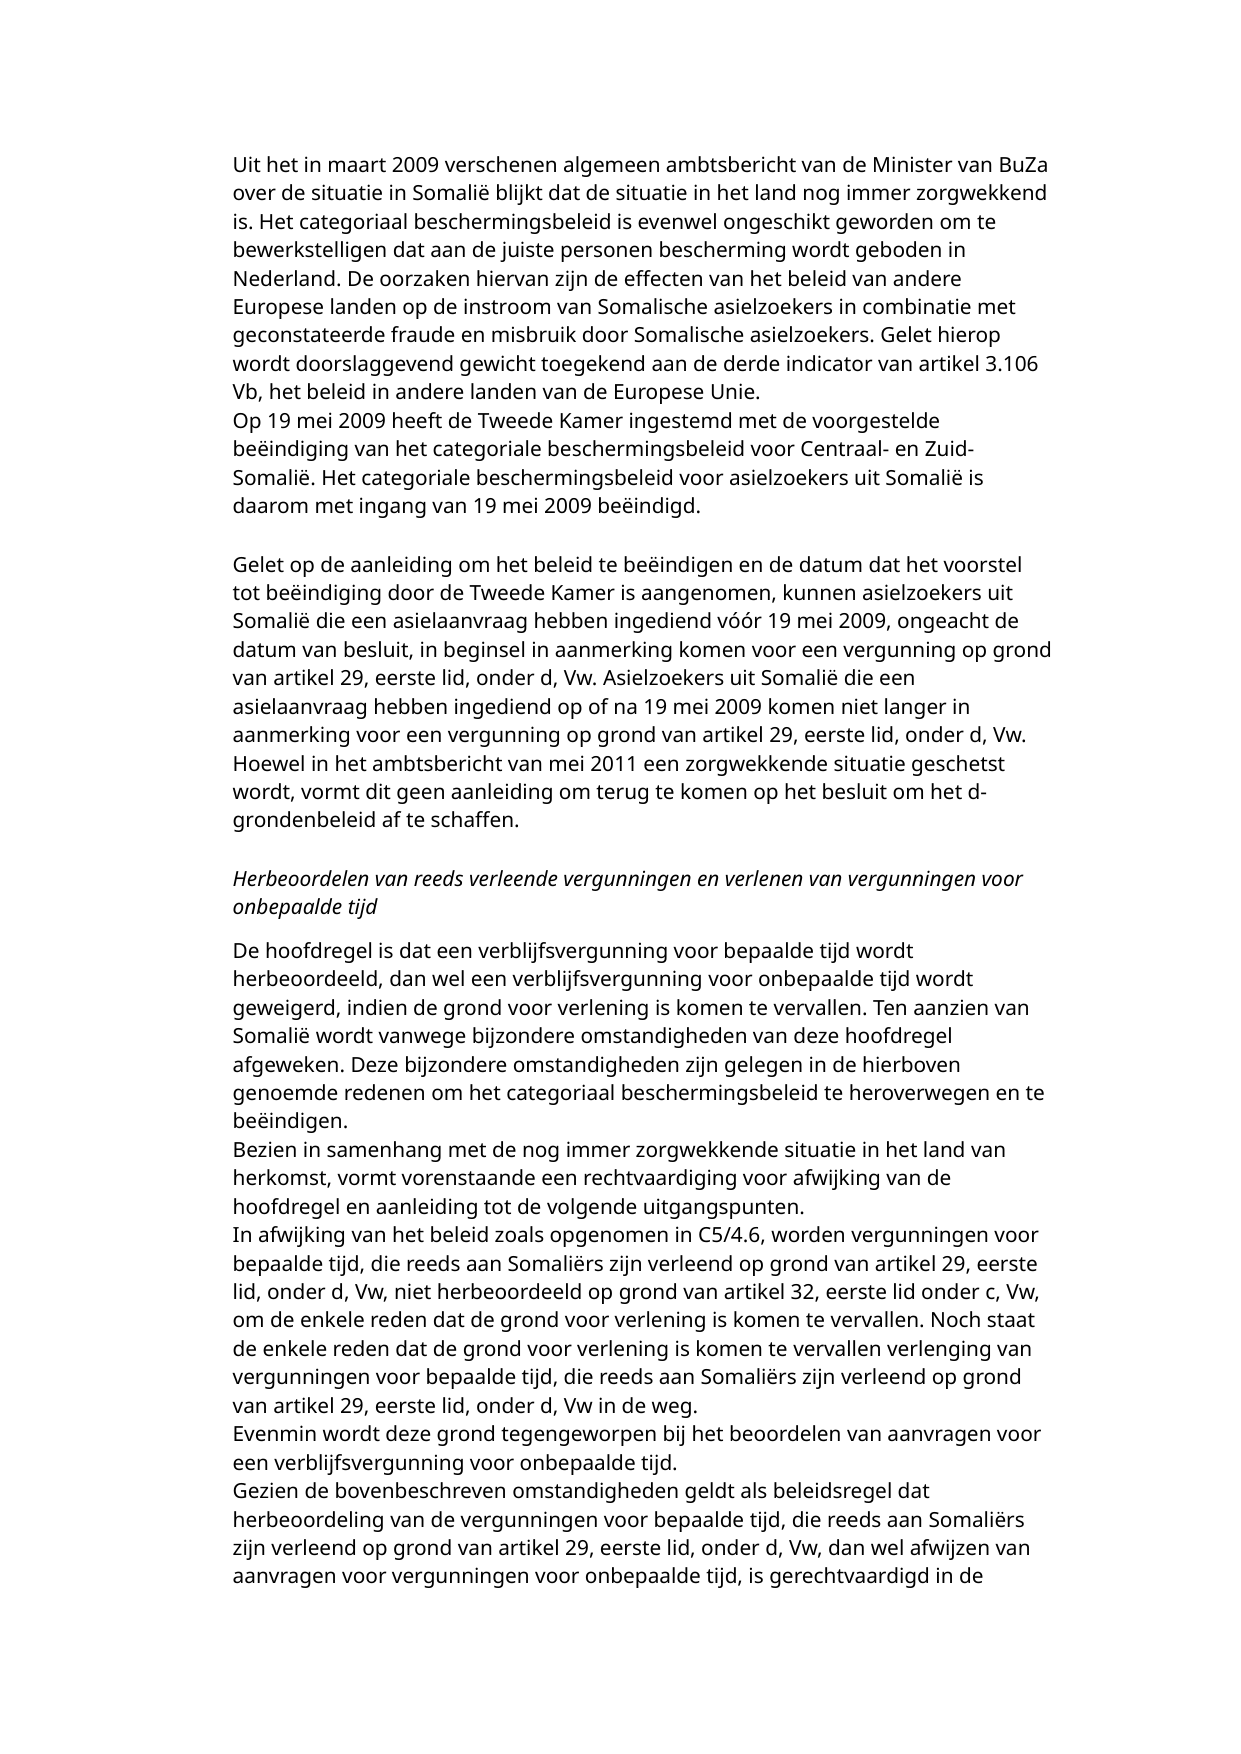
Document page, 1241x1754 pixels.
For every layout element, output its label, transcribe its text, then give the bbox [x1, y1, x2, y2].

text Op 19 mei 2009 heeft de Tweede Kamer ingestemd met de voorgestelde beëindiging van het categoriale beschermingsbeleid voor Centraal- en Zuid- Somalië. Het categoriale beschermingsbeleid voor asielzoekers uit Somalië is daarom met ingang van 19 mei 2009 beëindigd. [232, 406, 1053, 520]
text Uit het in maart 2009 verschenen algemeen ambtsbericht van de Minister van BuZa over de situatie in Somalië blijkt dat de situatie in het land nog immer zorgwekkend is. Het categoriaal beschermingsbeleid is evenwel ongeschikt geworden om te bewerkstelligen dat aan de juiste personen bescherming wordt geboden in Nederland. De oorzaken hiervan zijn de effecten van het beleid van andere Europese landen op de instroom van Somalische asielzoekers in combinatie met geconstateerde fraude en misbruik door Somalische asielzoekers. Gelet hierop wordt doorslaggevend gewicht toegekend aan de derde indicator van artikel 3.106 Vb, het beleid in andere landen van de Europese Unie. [232, 150, 1053, 406]
text Gezien de bovenbeschreven omstandigheden geldt als beleidsregel dat herbeoordeling van de vergunningen voor bepaalde tijd, die reeds aan Somaliërs zijn verleend op grond van artikel 29, eerste lid, onder d, Vw, dan wel afwijzen van aanvragen voor vergunningen voor onbepaalde tijd, is gerechtvaardigd in de [232, 1476, 1053, 1590]
text Bezien in samenhang met de nog immer zorgwekkende situatie in het land van herkomst, vormt vorenstaande een rechtvaardiging voor afwijking van de hoofdregel en aanleiding tot de volgende uitgangspunten. [232, 1135, 1053, 1220]
text Evenmin wordt deze grond tegengeworpen bij het beoordelen van aanvragen voor een verblijfsvergunning voor onbepaalde tijd. [232, 1419, 1053, 1476]
text Gelet op de aanleiding om het beleid te beëindigen en de datum dat het voorstel tot beëindiging door de Tweede Kamer is aangenomen, kunnen asielzoekers uit Somalië die een asielaanvraag hebben ingediend vóór 19 mei 2009, ongeacht de datum van besluit, in beginsel in aanmerking komen voor een vergunning op grond van artikel 29, eerste lid, onder d, Vw. Asielzoekers uit Somalië die een asielaanvraag hebben ingediend op of na 19 mei 2009 komen niet langer in aanmerking voor een vergunning op grond van artikel 29, eerste lid, onder d, Vw. Hoewel in het ambtsbericht van mei 2011 een zorgwekkende situatie geschetst wordt, vormt dit geen aanleiding om terug te komen op het besluit om het d-grondenbeleid af te schaffen. [232, 550, 1053, 834]
text In afwijking van het beleid zoals opgenomen in C5/4.6, worden vergunningen voor bepaalde tijd, die reeds aan Somaliërs zijn verleend op grond van artikel 29, eerste lid, onder d, Vw, niet herbeoordeeld op grond van artikel 32, eerste lid onder c, Vw, om de enkele reden dat de grond voor verlening is komen te vervallen. Noch staat de enkele reden dat de grond voor verlening is komen te vervallen verlenging van vergunningen voor bepaalde tijd, die reeds aan Somaliërs zijn verleend op grond van artikel 29, eerste lid, onder d, Vw in de weg. [232, 1220, 1053, 1419]
text Herbeoordelen van reeds verleende vergunningen en verlenen van vergunningen voor onbepaalde tijd [232, 864, 1053, 921]
text De hoofdregel is dat een verblijfsvergunning voor bepaalde tijd wordt herbeoordeeld, dan wel een verblijfsvergunning voor onbepaalde tijd wordt geweigerd, indien de grond voor verlening is komen te vervallen. Ten aanzien van Somalië wordt vanwege bijzondere omstandigheden van deze hoofdregel afgeweken. Deze bijzondere omstandigheden zijn gelegen in de hierboven genoemde redenen om het categoriaal beschermingsbeleid te heroverwegen en te beëindigen. [232, 936, 1053, 1135]
